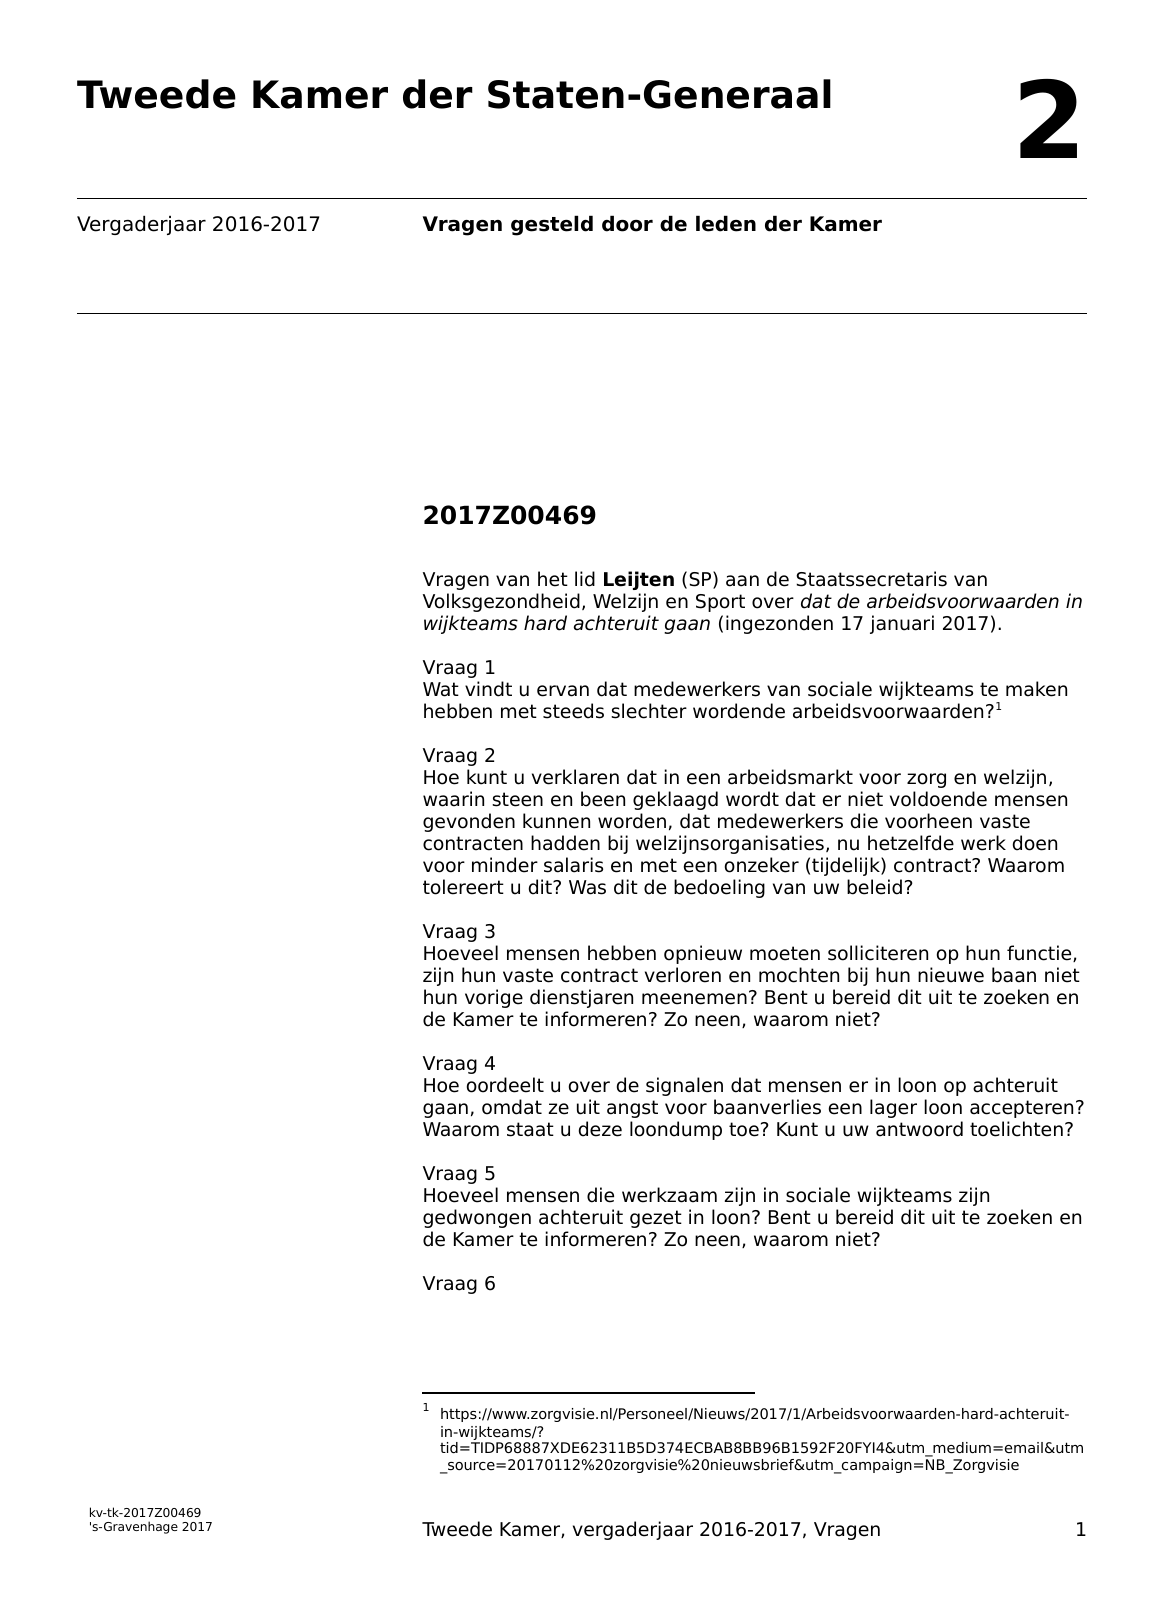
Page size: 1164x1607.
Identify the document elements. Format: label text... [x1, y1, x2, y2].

text 's-Gravenhage 2017 [88, 1520, 323, 1534]
text https://www.zorgvisie.nl/Personeel/Nieuws/2017/1/Arbeidsvoorwaarden-hard-achteruit-in-wijkteams/?tid=TIDP68887XDE62311B5D374ECBAB8BB96B1592F20FYI4&utm_medium=email&utm_source=20170112%20zorgvisie%20nieuwsbrief&utm_campaign=NB_Zorgvisie [422, 1402, 1087, 1474]
text Vraag 6 [422, 1273, 1087, 1295]
text Hoeveel mensen hebben opnieuw moeten solliciteren op hun functie, zijn hun vaste contract verloren en mochten bij hun nieuwe baan niet hun vorige dienstjaren meenemen? Bent u bereid dit uit te zoeken en de Kamer te informeren? Zo neen, waarom niet? [422, 943, 1087, 1031]
text Wat vindt u ervan dat medewerkers van sociale wijkteams te maken hebben met steeds slechter wordende arbeidsvoorwaarden? [422, 679, 1087, 723]
text Hoe oordeelt u over de signalen dat mensen er in loon op achteruit gaan, omdat ze uit angst voor baanverlies een lager loon accepteren? Waarom staat u deze loondump toe? Kunt u uw antwoord toelichten? [422, 1075, 1087, 1141]
table_header 2 [886, 59, 1087, 198]
text Vraag 1 [422, 657, 1087, 679]
text Vraag 2 [422, 745, 1087, 767]
text Hoeveel mensen die werkzaam zijn in sociale wijkteams zijn gedwongen achteruit gezet in loon? Bent u bereid dit uit te zoeken en de Kamer te informeren? Zo neen, waarom niet? [422, 1185, 1087, 1251]
text kv-tk-2017Z00469 [88, 1506, 323, 1520]
text Hoe kunt u verklaren dat in een arbeidsmarkt voor zorg en welzijn, waarin steen en been geklaagd wordt dat er niet voldoende mensen gevonden kunnen worden, dat medewerkers die voorheen vaste contracten hadden bij welzijnsorganisaties, nu hetzelfde werk doen voor minder salaris en met een onzeker (tijdelijk) contract? Waarom tolereert u dit? Was dit de bedoeling van uw beleid? [422, 767, 1087, 899]
table_cell Vergaderjaar 2016-2017 [77, 199, 422, 313]
text Vraag 3 [422, 921, 1087, 943]
text 2017Z00469 [422, 501, 1087, 531]
table_cell Vragen gesteld door de leden der Kamer [422, 199, 1087, 313]
text Vraag 4 [422, 1053, 1087, 1075]
text Vraag 5 [422, 1163, 1087, 1185]
table_header Tweede Kamer der Staten-Generaal [77, 59, 886, 198]
text Vragen van het lid Leijten (SP) aan de Staatssecretaris van Volksgezondheid, Welzijn en Sport over dat de arbeidsvoorwaarden in wijkteams hard achteruit gaan (ingezonden 17 januari 2017). [422, 569, 1087, 635]
